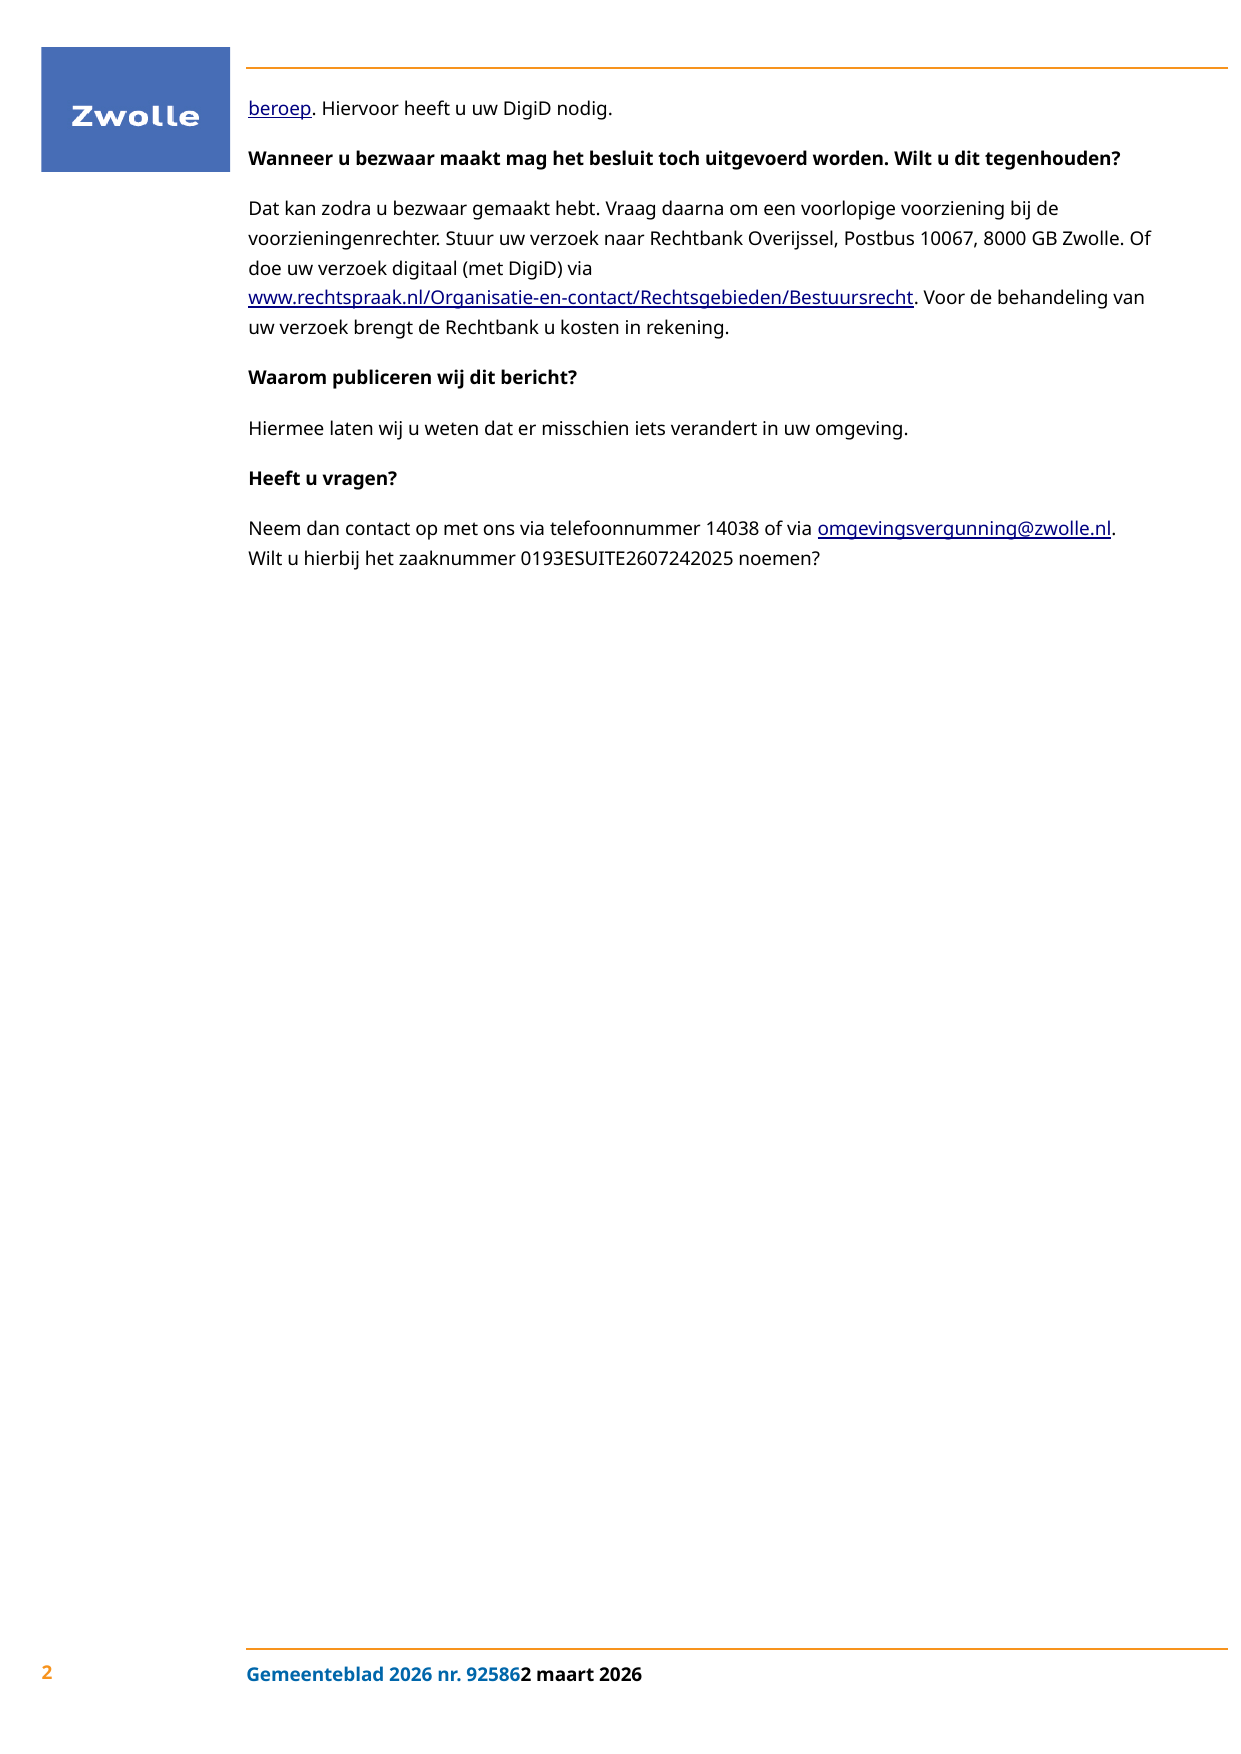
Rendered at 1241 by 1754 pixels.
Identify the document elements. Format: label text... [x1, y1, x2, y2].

text Neem dan contact op met ons via telefoonnummer 14038 of via omgevingsvergunning@zwolle.nl. Wilt u hierbij het zaaknummer 0193ESUITE2607242025 noemen? [248, 516, 1152, 571]
text Waarom publiceren wij dit bericht? [248, 364, 1152, 390]
text Dat kan zodra u bezwaar gemaakt hebt. Vraag daarna om een voorlopige voorziening bij de voorzieningenrechter. Stuur uw verzoek naar Rechtbank Overijssel, Postbus 10067, 8000 GB Zwolle. Of doe uw verzoek digitaal (met DigiD) via www.rechtspraak.nl/Organisatie-en-contact/Rechtsgebieden/Bestuursrecht. Voor de behandeling van uw verzoek brengt de Rechtbank u kosten in rekening. [248, 196, 1152, 340]
text Wanneer u bezwaar maakt mag het besluit toch uitgevoerd worden. Wilt u dit tegenhouden? [248, 145, 1152, 171]
text Hiermee laten wij u weten dat er misschien iets verandert in uw omgeving. [248, 415, 1152, 441]
text Heeft u vragen? [248, 465, 1152, 491]
text beroep. Hiervoor heeft u uw DigiD nodig. [248, 95, 1152, 121]
picture [41, 47, 231, 172]
